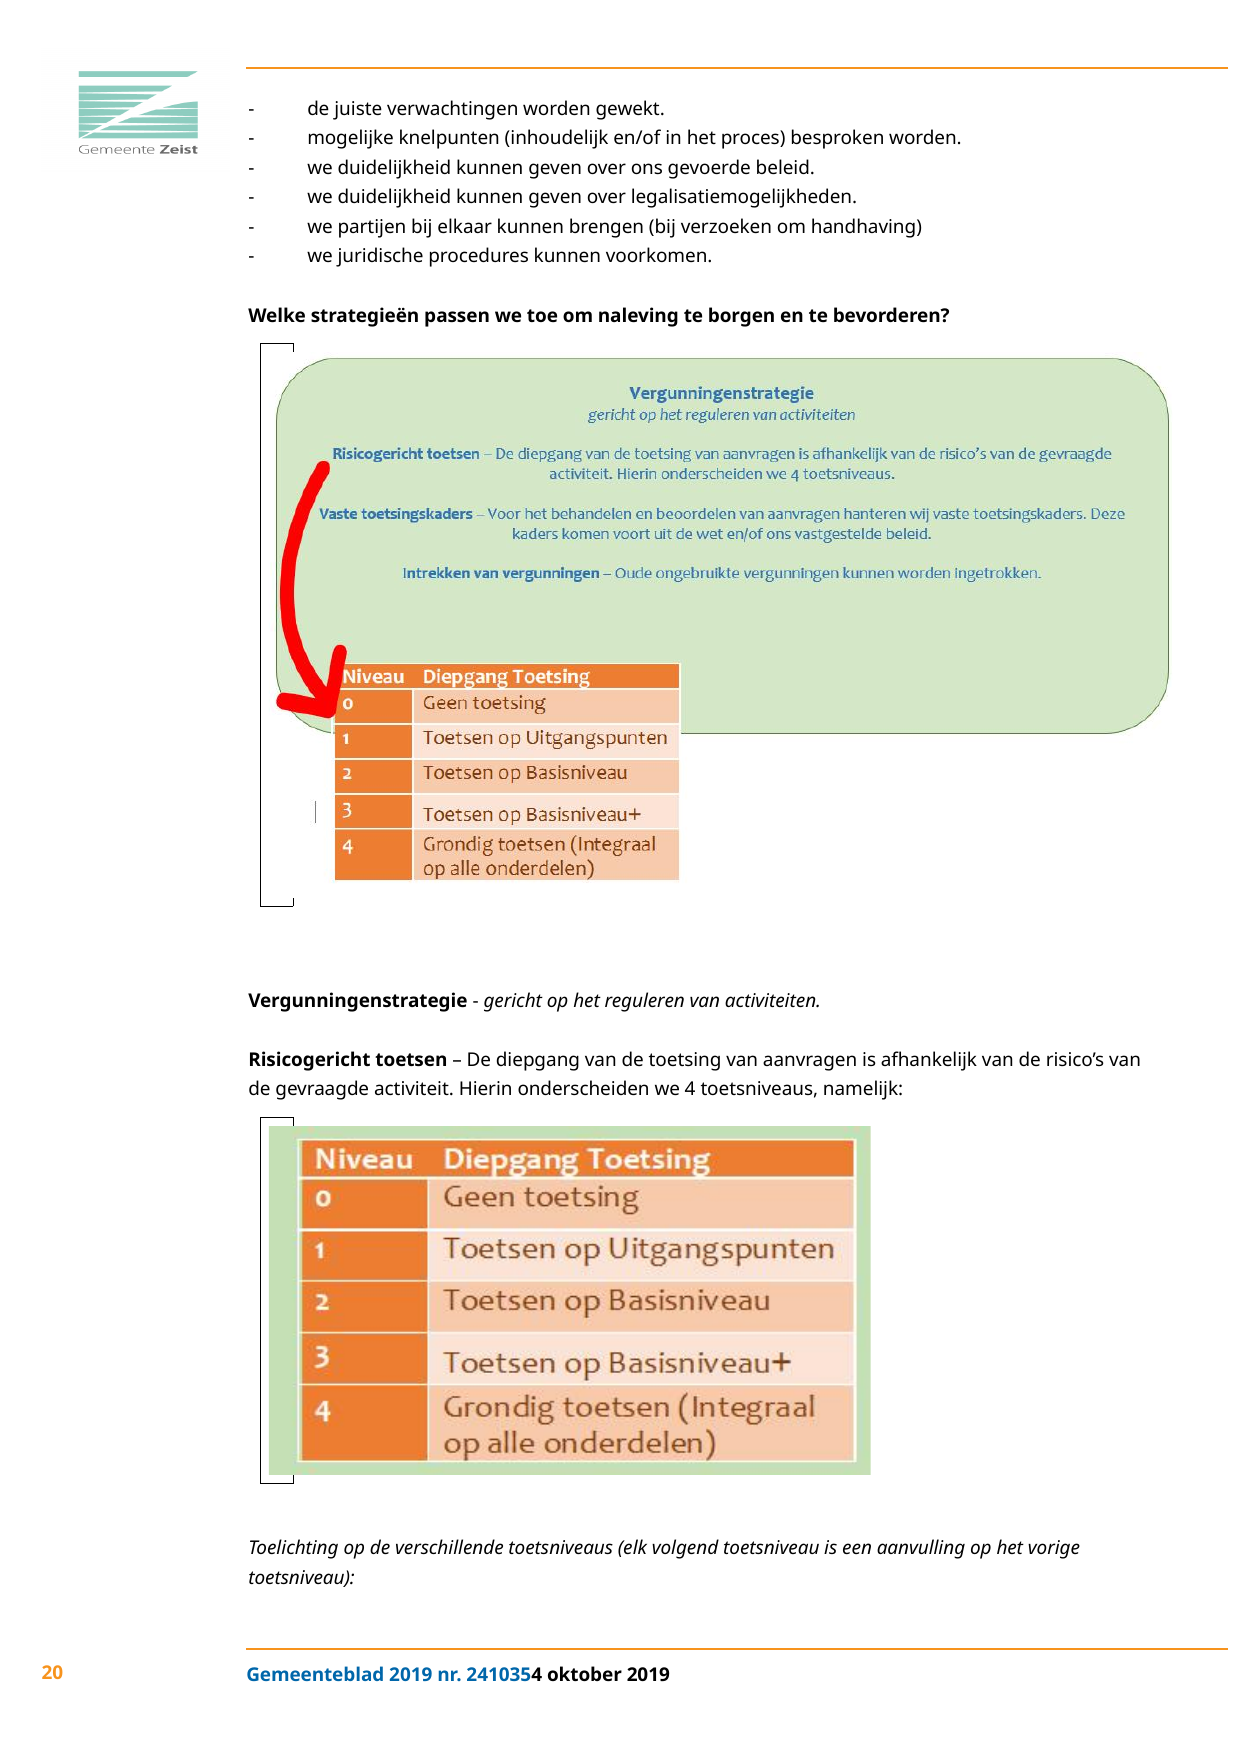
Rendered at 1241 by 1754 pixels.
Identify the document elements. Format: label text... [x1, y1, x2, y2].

list we duidelijkheid kunnen geven over legalisatiemogelijkheden. [248, 183, 1152, 209]
list we juridische procedures kunnen voorkomen. [248, 243, 1152, 268]
list de juiste verwachtingen worden gewekt. [248, 95, 1152, 121]
list we duidelijkheid kunnen geven over ons gevoerde beleid. [248, 154, 1152, 180]
text Toelichting op de verschillende toetsniveaus (elk volgend toetsniveau is een aanvulling op het vorige toetsniveau): [248, 1534, 1152, 1589]
list mogelijke knelpunten (inhoudelijk en/of in het proces) besproken worden. [248, 124, 1152, 150]
text Welke strategieën passen we toe om naleving te borgen en te bevorderen? [248, 302, 1152, 328]
picture [41, 47, 231, 172]
text Vergunningenstrategie - gericht op het reguleren van activiteiten. [248, 987, 1152, 1012]
picture [268, 352, 1173, 898]
text Risicogericht toetsen – De diepgang van de toetsing van aanvragen is afhankelijk van de risico’s van de gevraagde activiteit. Hierin onderscheiden we 4 toetsniveaus, namelijk: [248, 1046, 1152, 1101]
list we partijen bij elkaar kunnen brengen (bij verzoeken om handhaving) [248, 213, 1152, 239]
picture [268, 1126, 871, 1475]
